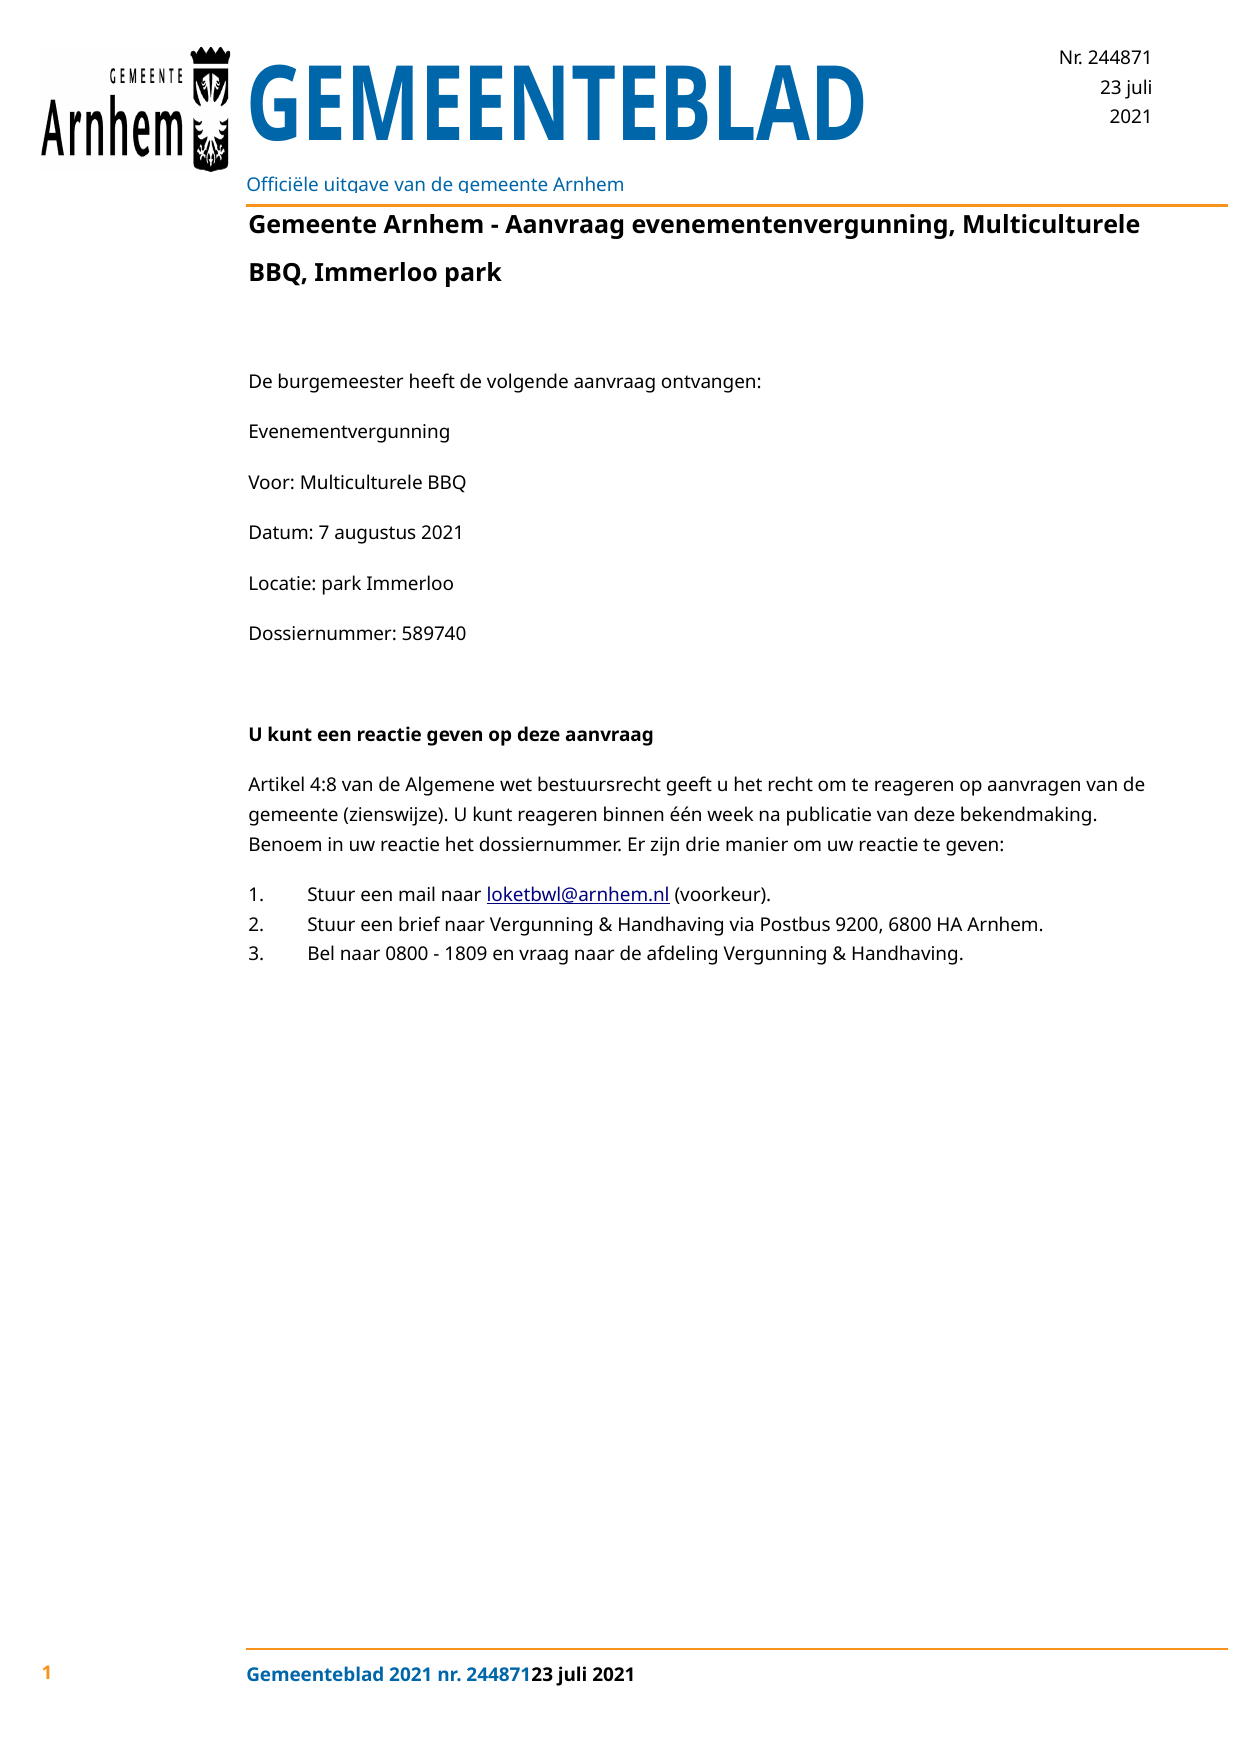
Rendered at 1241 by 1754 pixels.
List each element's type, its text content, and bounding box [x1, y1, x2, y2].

text Datum: 7 augustus 2021 [248, 519, 1152, 545]
text De burgemeester heeft de volgende aanvraag ontvangen: [248, 368, 1152, 394]
text Voor: Multiculturele BBQ [248, 469, 1152, 495]
text Dossiernummer: 589740 [248, 620, 1152, 646]
text Artikel 4:8 van de Algemene wet bestuursrecht geeft u het recht om te reageren op aanvragen van de gemeente (zienswijze). U kunt reageren binnen één week na publicatie van deze bekendmaking. Benoem in uw reactie het dossiernummer. Er zijn drie manier om uw reactie te geven: [248, 772, 1152, 857]
list Stuur een mail naar loketbwl@arnhem.nl (voorkeur). [248, 881, 1152, 907]
text Gemeente Arnhem - Aanvraag evenementenvergunning, Multiculturele BBQ, Immerloo park [248, 207, 1152, 288]
list Bel naar 0800 - 1809 en vraag naar de afdeling Vergunning & Handhaving. [248, 940, 1152, 966]
picture [41, 47, 231, 172]
list Stuur een brief naar Vergunning & Handhaving via Postbus 9200, 6800 HA Arnhem. [248, 911, 1152, 937]
text Evenementvergunning [248, 419, 1152, 444]
text U kunt een reactie geven op deze aanvraag [248, 721, 1152, 747]
text Locatie: park Immerloo [248, 570, 1152, 596]
